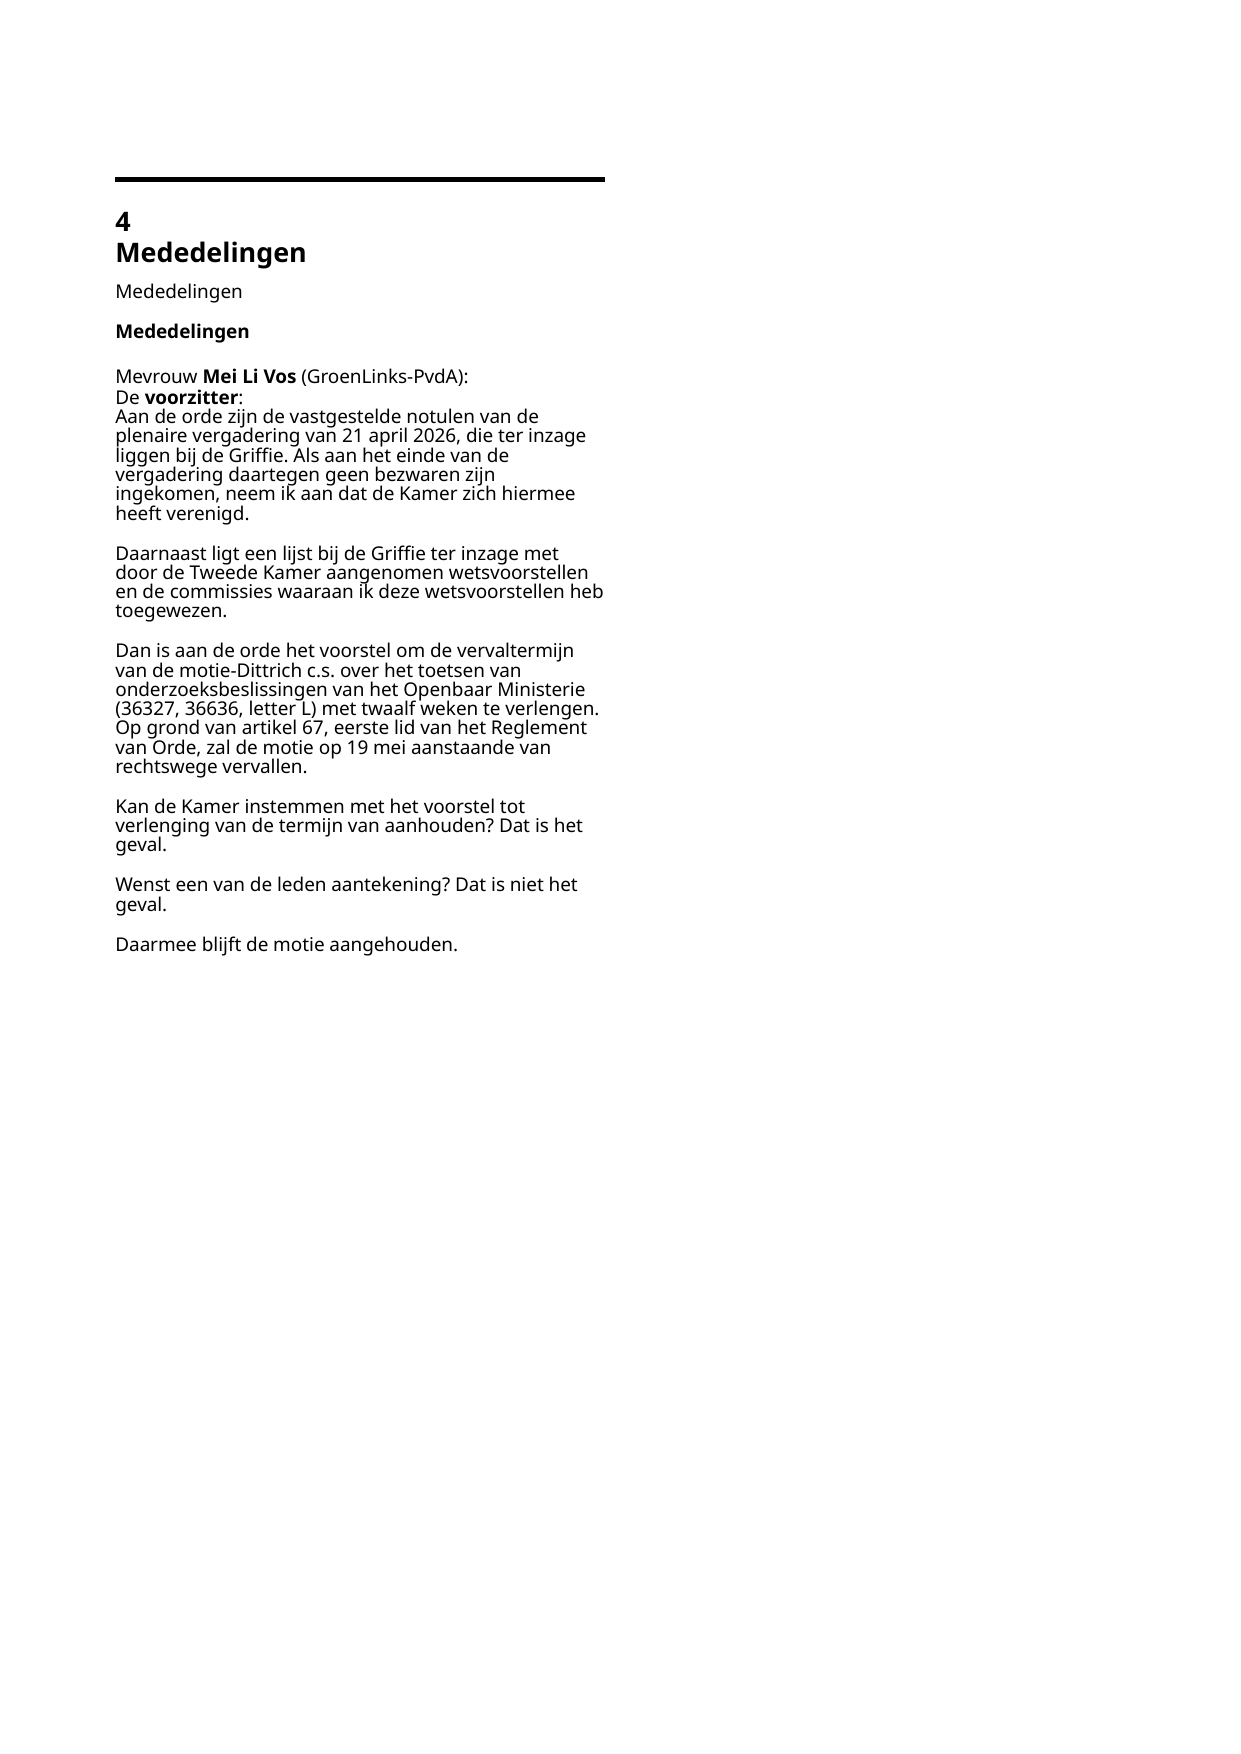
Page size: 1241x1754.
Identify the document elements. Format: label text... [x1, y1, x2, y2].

text Aan de orde zijn de vastgestelde notulen van de plenaire vergadering van 21 april 2026, die ter inzage liggen bij de Griffie. Als aan het einde van de vergadering daartegen geen bezwaren zijn ingekomen, neem ik aan dat de Kamer zich hiermee heeft verenigd. [115, 408, 605, 524]
text Wenst een van de leden aantekening? Dat is niet het geval. [115, 876, 605, 915]
text Mededelingen [115, 283, 605, 302]
text Daarnaast ligt een lijst bij de Griffie ter inzage met door de Tweede Kamer aangenomen wetsvoorstellen en de commissies waaraan ik deze wetsvoorstellen heb toegewezen. [115, 544, 605, 622]
text 4 [115, 203, 605, 239]
text Daarmee blijft de motie aangehouden. [115, 936, 605, 955]
text Dan is aan de orde het voorstel om de vervaltermijn van de motie-Dittrich c.s. over het toetsen van onderzoeksbeslissingen van het Openbaar Ministerie (36327, 36636, letter L) met twaalf weken te verlengen. Op grond van artikel 67, eerste lid van het Reglement van Orde, zal de motie op 19 mei aanstaande van rechtswege vervallen. [115, 642, 605, 777]
text Mededelingen [115, 239, 605, 283]
text Kan de Kamer instemmen met het voorstel tot verlenging van de termijn van aanhouden? Dat is het geval. [115, 798, 605, 856]
text De voorzitter: [115, 389, 605, 408]
text Mededelingen [115, 323, 605, 342]
text Mevrouw Mei Li Vos (GroenLinks-PvdA): [115, 363, 605, 389]
